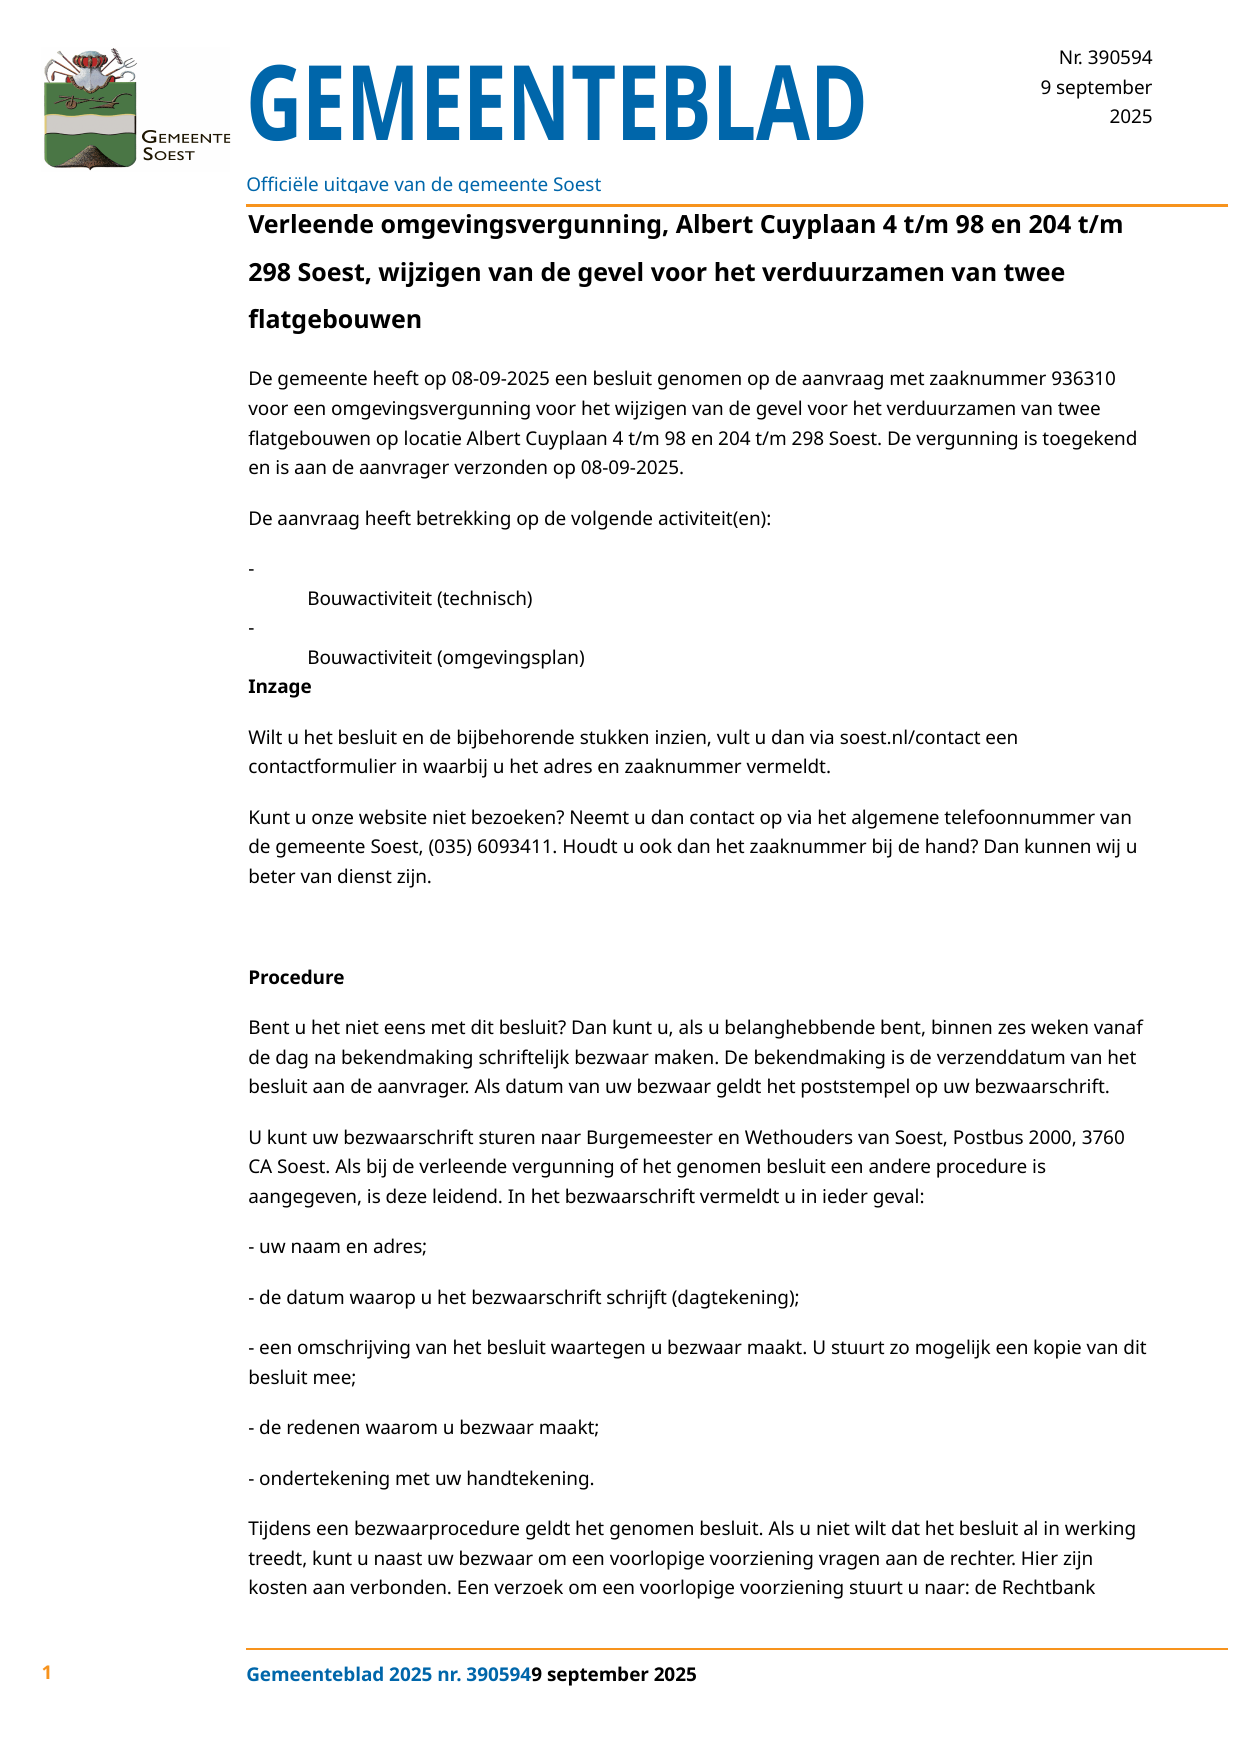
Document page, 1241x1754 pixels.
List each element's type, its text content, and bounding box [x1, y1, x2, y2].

text De aanvraag heeft betrekking op de volgende activiteit(en): [248, 505, 1152, 530]
text - de redenen waarom u bezwaar maakt; [248, 1414, 1152, 1440]
text De gemeente heeft op 08-09-2025 een besluit genomen op de aanvraag met zaaknummer 936310 voor een omgevingsvergunning voor het wijzigen van de gevel voor het verduurzamen van twee flatgebouwen op locatie Albert Cuyplaan 4 t/m 98 en 204 t/m 298 Soest. De vergunning is toegekend en is aan de aanvrager verzonden op 08-09-2025. [248, 366, 1152, 480]
picture [41, 47, 231, 172]
text Kunt u onze website niet bezoeken? Neemt u dan contact op via het algemene telefoonnummer van de gemeente Soest, (035) 6093411. Houdt u ook dan het zaaknummer bij de hand? Dan kunnen wij u beter van dienst zijn. [248, 804, 1152, 889]
text - de datum waarop u het bezwaarschrift schrijft (dagtekening); [248, 1284, 1152, 1309]
text Tijdens een bezwaarprocedure geldt het genomen besluit. Als u niet wilt dat het besluit al in werking treedt, kunt u naast uw bezwaar om een voorlopige voorziening vragen aan de rechter. Hier zijn kosten aan verbonden. Een verzoek om een voorlopige voorziening stuurt u naar: de Rechtbank [248, 1515, 1152, 1600]
text - ondertekening met uw handtekening. [248, 1465, 1152, 1490]
text - een omschrijving van het besluit waartegen u bezwaar maakt. U stuurt zo mogelijk een kopie van dit besluit mee; [248, 1334, 1152, 1389]
text Bent u het niet eens met dit besluit? Dan kunt u, als u belanghebbende bent, binnen zes weken vanaf de dag na bekendmaking schriftelijk bezwaar maken. De bekendmaking is de verzenddatum van het besluit aan de aanvrager. Als datum van uw bezwaar geldt het poststempel op uw bezwaarschrift. [248, 1014, 1152, 1099]
list Bouwactiviteit (omgevingsplan) [248, 644, 1152, 669]
text Verleende omgevingsvergunning, Albert Cuyplaan 4 t/m 98 en 204 t/m 298 Soest, wijzigen van de gevel voor het verduurzamen van twee flatgebouwen [248, 207, 1152, 336]
list Bouwactiviteit (technisch) [248, 585, 1152, 610]
text Procedure [248, 964, 1152, 989]
text Wilt u het besluit en de bijbehorende stukken inzien, vult u dan via soest.nl/contact een contactformulier in waarbij u het adres en zaaknummer vermeldt. [248, 724, 1152, 779]
text U kunt uw bezwaarschrift sturen naar Burgemeester en Wethouders van Soest, Postbus 2000, 3760 CA Soest. Als bij de verleende vergunning of het genomen besluit een andere procedure is aangegeven, is deze leidend. In het bezwaarschrift vermeldt u in ieder geval: [248, 1124, 1152, 1209]
text Inzage [248, 673, 1152, 699]
text - uw naam en adres; [248, 1233, 1152, 1259]
